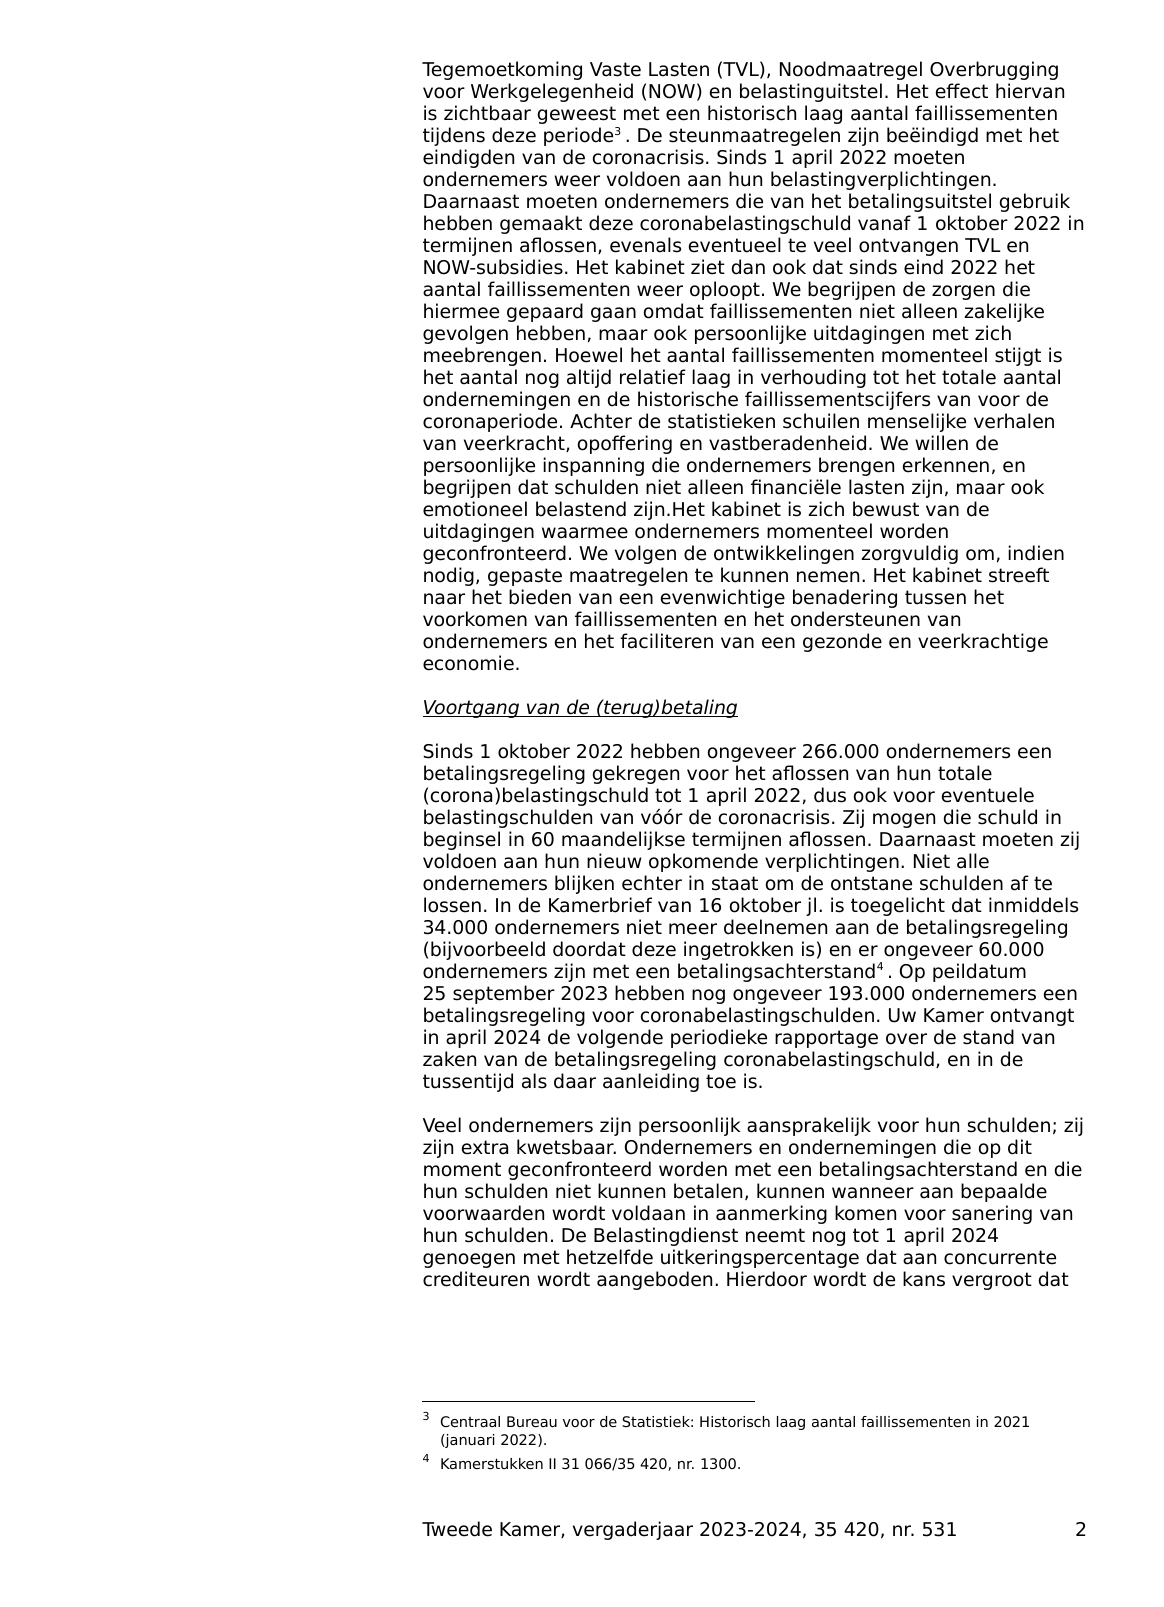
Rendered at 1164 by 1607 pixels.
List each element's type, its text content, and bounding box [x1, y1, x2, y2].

subtitle Voortgang van de (terug)betaling [422, 697, 1087, 719]
text Centraal Bureau voor de Statistiek: Historisch laag aantal faillissementen in 2021 (januari 2022). [422, 1410, 1087, 1449]
text Tegemoetkoming Vaste Lasten (TVL), Noodmaatregel Overbrugging voor Werkgelegenheid (NOW) en belastinguitstel. Het effect hiervan is zichtbaar geweest met een historisch laag aantal faillissementen tijdens deze periode. De steunmaatregelen zijn beëindigd met het eindigden van de coronacrisis. Sinds 1 april 2022 moeten ondernemers weer voldoen aan hun belastingverplichtingen. Daarnaast moeten ondernemers die van het betalingsuitstel gebruik hebben gemaakt deze coronabelastingschuld vanaf 1 oktober 2022 in termijnen aflossen, evenals eventueel te veel ontvangen TVL en NOW-subsidies. Het kabinet ziet dan ook dat sinds eind 2022 het aantal faillissementen weer oploopt. We begrijpen de zorgen die hiermee gepaard gaan omdat faillissementen niet alleen zakelijke gevolgen hebben, maar ook persoonlijke uitdagingen met zich meebrengen. Hoewel het aantal faillissementen momenteel stijgt is het aantal nog altijd relatief laag in verhouding tot het totale aantal ondernemingen en de historische faillissementscijfers van voor de coronaperiode. Achter de statistieken schuilen menselijke verhalen van veerkracht, opoffering en vastberadenheid. We willen de persoonlijke inspanning die ondernemers brengen erkennen, en begrijpen dat schulden niet alleen financiële lasten zijn, maar ook emotioneel belastend zijn.Het kabinet is zich bewust van de uitdagingen waarmee ondernemers momenteel worden geconfronteerd. We volgen de ontwikkelingen zorgvuldig om, indien nodig, gepaste maatregelen te kunnen nemen. Het kabinet streeft naar het bieden van een evenwichtige benadering tussen het voorkomen van faillissementen en het ondersteunen van ondernemers en het faciliteren van een gezonde en veerkrachtige economie. [422, 59, 1087, 674]
text Veel ondernemers zijn persoonlijk aansprakelijk voor hun schulden; zij zijn extra kwetsbaar. Ondernemers en ondernemingen die op dit moment geconfronteerd worden met een betalingsachterstand en die hun schulden niet kunnen betalen, kunnen wanneer aan bepaalde voorwaarden wordt voldaan in aanmerking komen voor sanering van hun schulden. De Belastingdienst neemt nog tot 1 april 2024 genoegen met hetzelfde uitkeringspercentage dat aan concurrente crediteuren wordt aangeboden. Hierdoor wordt de kans vergroot dat [422, 1115, 1087, 1291]
text Sinds 1 oktober 2022 hebben ongeveer 266.000 ondernemers een betalingsregeling gekregen voor het aflossen van hun totale (corona)belastingschuld tot 1 april 2022, dus ook voor eventuele belastingschulden van vóór de coronacrisis. Zij mogen die schuld in beginsel in 60 maandelijkse termijnen aflossen. Daarnaast moeten zij voldoen aan hun nieuw opkomende verplichtingen. Niet alle ondernemers blijken echter in staat om de ontstane schulden af te lossen. In de Kamerbrief van 16 oktober jl. is toegelicht dat inmiddels 34.000 ondernemers niet meer deelnemen aan de betalingsregeling (bijvoorbeeld doordat deze ingetrokken is) en er ongeveer 60.000 ondernemers zijn met een betalingsachterstand. Op peildatum 25 september 2023 hebben nog ongeveer 193.000 ondernemers een betalingsregeling voor coronabelastingschulden. Uw Kamer ontvangt in april 2024 de volgende periodieke rapportage over de stand van zaken van de betalingsregeling coronabelastingschuld, en in de tussentijd als daar aanleiding toe is. [422, 741, 1087, 1092]
text Kamerstukken II 31 066/35 420, nr. 1300. [422, 1452, 1087, 1474]
